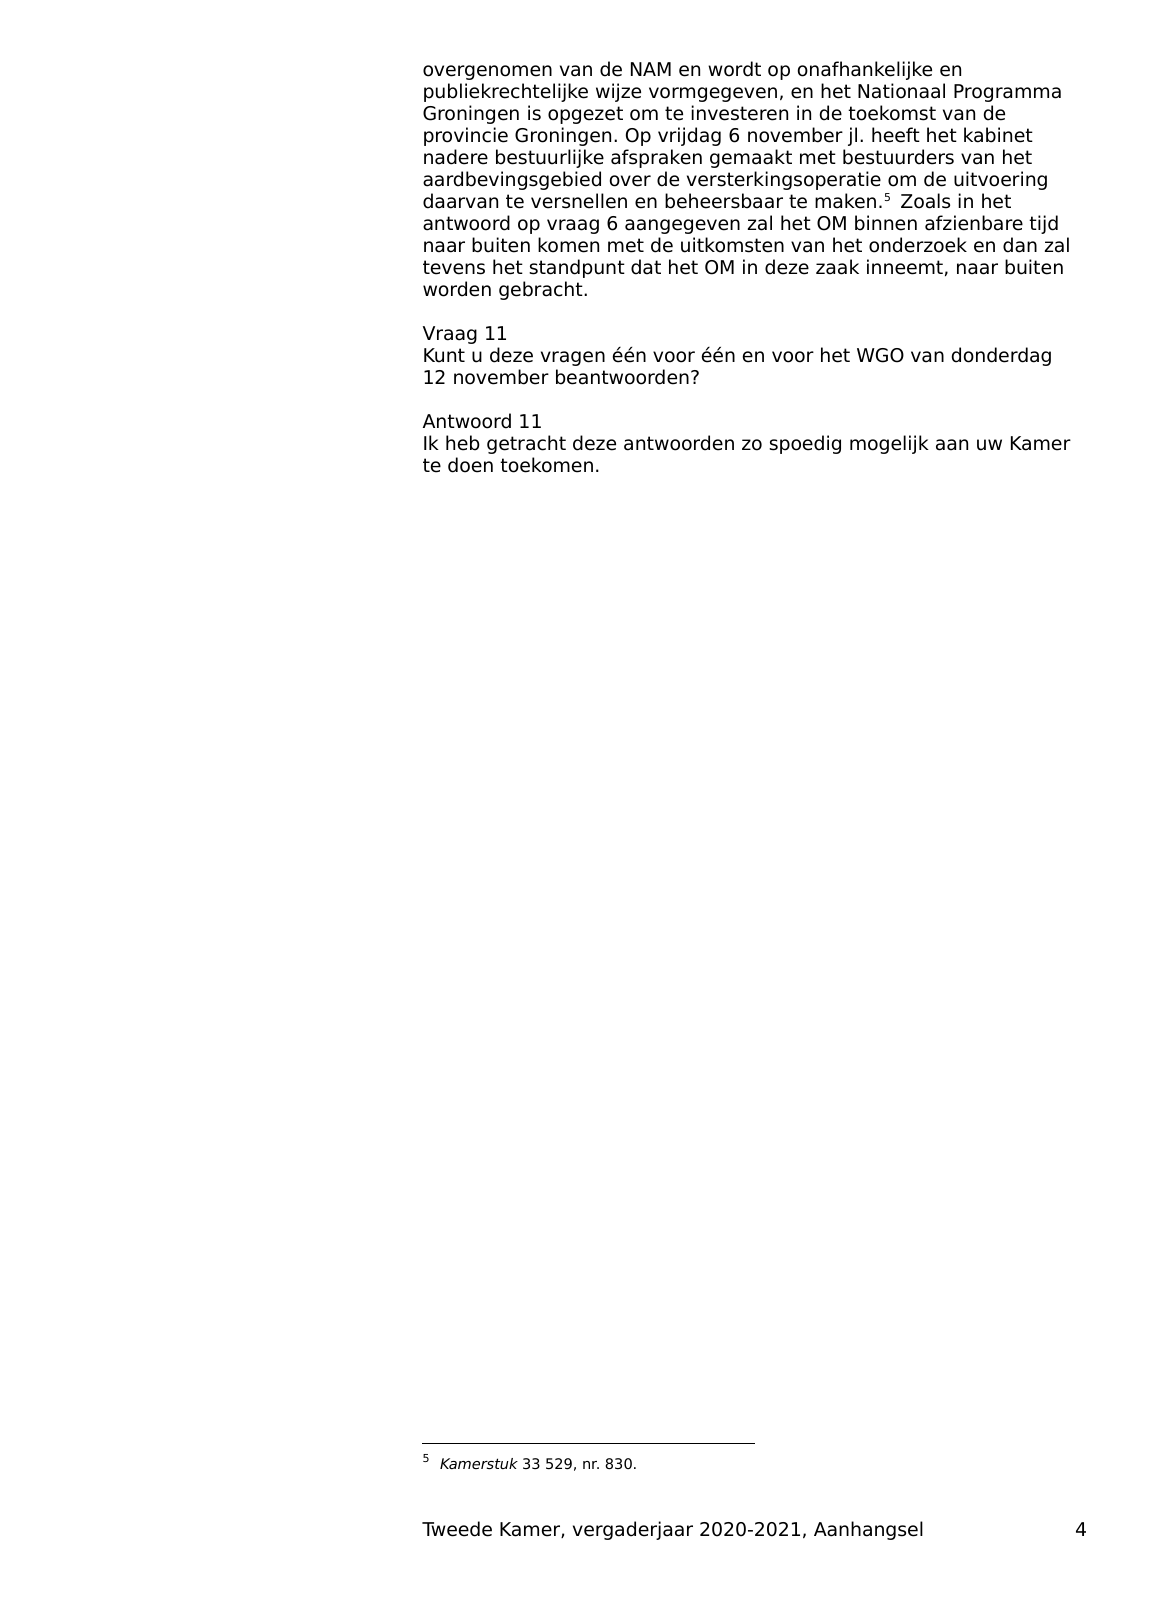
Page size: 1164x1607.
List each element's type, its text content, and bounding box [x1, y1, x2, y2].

text overgenomen van de NAM en wordt op onafhankelijke en publiekrechtelijke wijze vormgegeven, en het Nationaal Programma Groningen is opgezet om te investeren in de toekomst van de provincie Groningen. Op vrijdag 6 november jl. heeft het kabinet nadere bestuurlijke afspraken gemaakt met bestuurders van het aardbevingsgebied over de versterkingsoperatie om de uitvoering daarvan te versnellen en beheersbaar te maken. Zoals in het antwoord op vraag 6 aangegeven zal het OM binnen afzienbare tijd naar buiten komen met de uitkomsten van het onderzoek en dan zal tevens het standpunt dat het OM in deze zaak inneemt, naar buiten worden gebracht. [422, 59, 1087, 301]
text Antwoord 11 [422, 411, 1087, 433]
text Kunt u deze vragen één voor één en voor het WGO van donderdag 12 november beantwoorden? [422, 345, 1087, 389]
text Kamerstuk 33 529, nr. 830. [422, 1452, 1087, 1474]
text Vraag 11 [422, 323, 1087, 345]
text Ik heb getracht deze antwoorden zo spoedig mogelijk aan uw Kamer te doen toekomen. [422, 433, 1087, 477]
